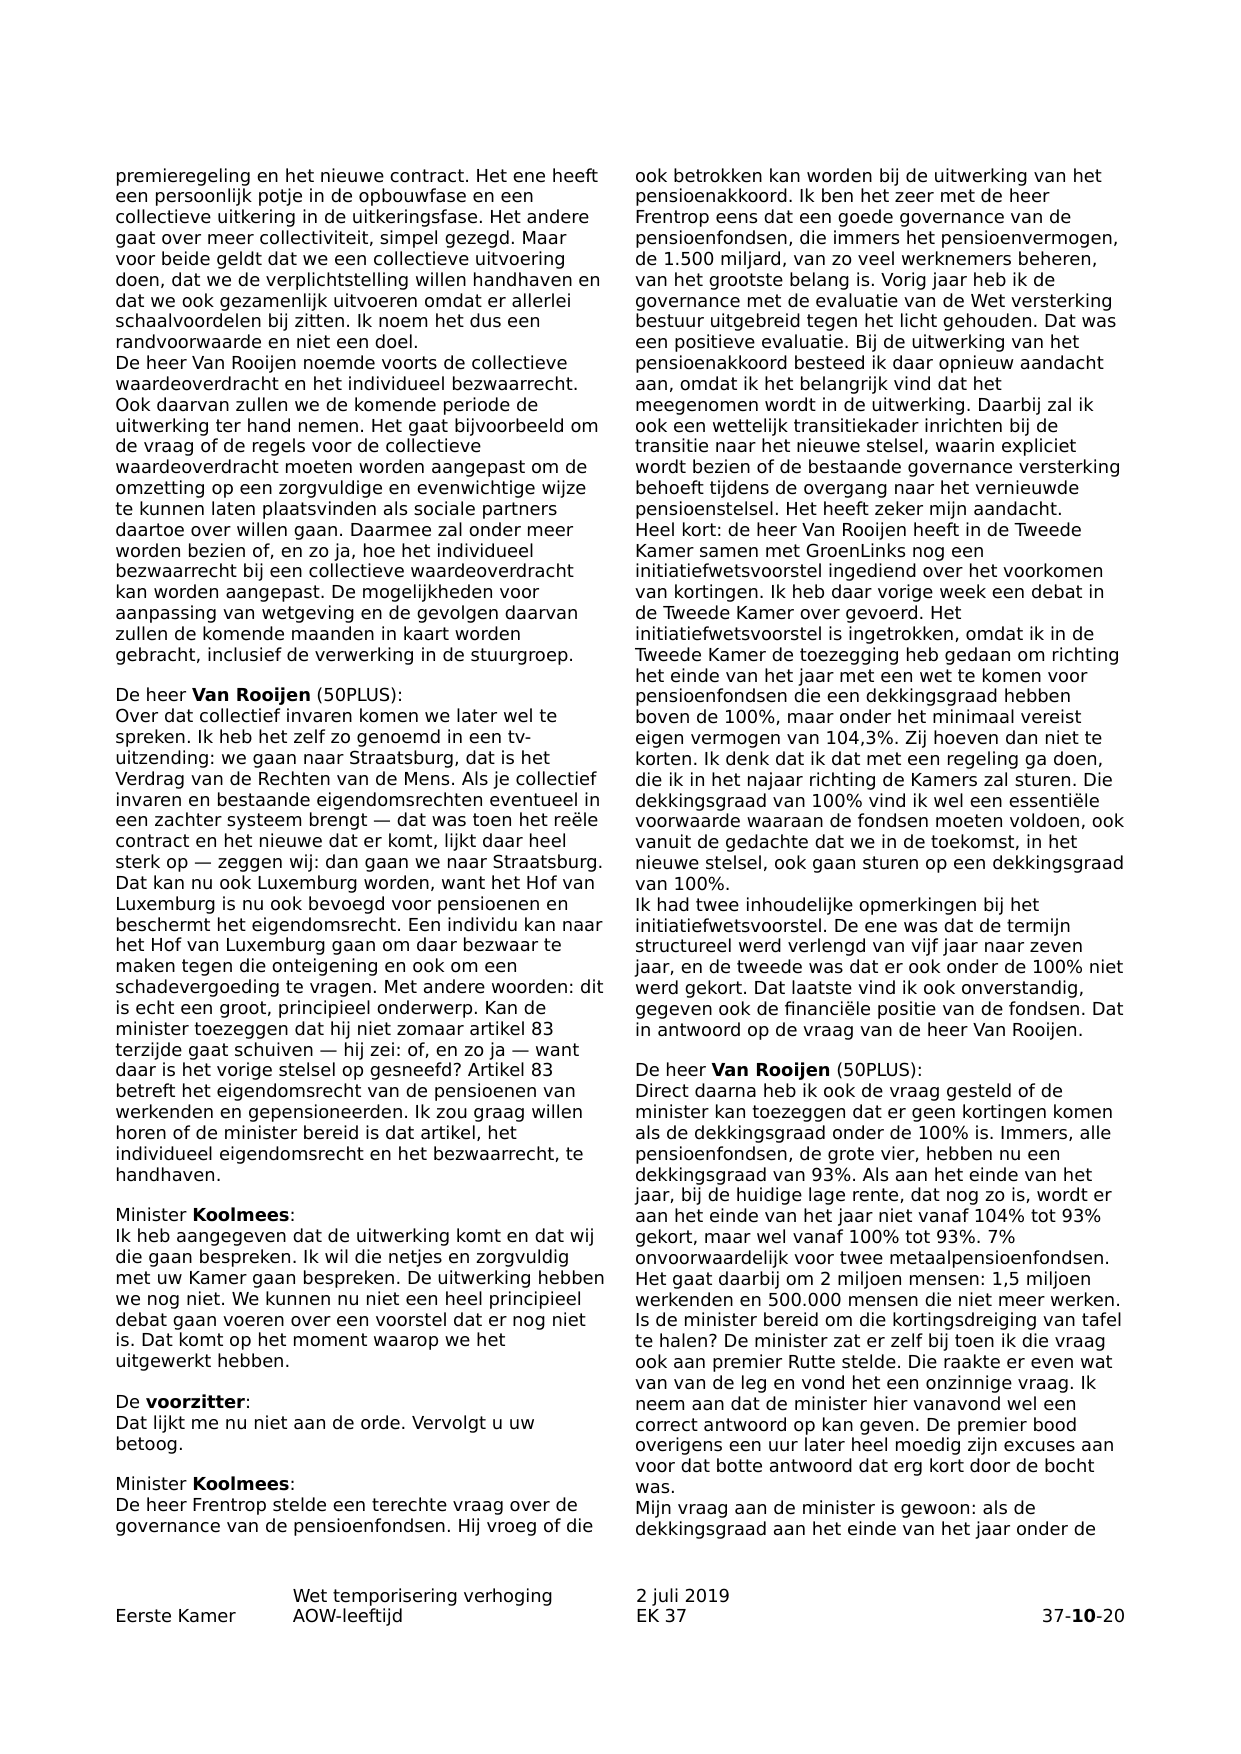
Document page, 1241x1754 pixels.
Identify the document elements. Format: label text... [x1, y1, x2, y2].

text Heel kort: de heer Van Rooijen heeft in de Tweede Kamer samen met GroenLinks nog een initiatiefwetsvoorstel ingediend over het voorkomen van kortingen. Ik heb daar vorige week een debat in de Tweede Kamer over gevoerd. Het initiatiefwetsvoorstel is ingetrokken, omdat ik in de Tweede Kamer de toezegging heb gedaan om richting het einde van het jaar met een wet te komen voor pensioenfondsen die een dekkingsgraad hebben boven de 100%, maar onder het minimaal vereist eigen vermogen van 104,3%. Zij hoeven dan niet te korten. Ik denk dat ik dat met een regeling ga doen, die ik in het najaar richting de Kamers zal sturen. Die dekkingsgraad van 100% vind ik wel een essentiële voorwaarde waaraan de fondsen moeten voldoen, ook vanuit de gedachte dat we in de toekomst, in het nieuwe stelsel, ook gaan sturen op een dekkingsgraad van 100%. [635, 519, 1125, 894]
text Direct daarna heb ik ook de vraag gesteld of de minister kan toezeggen dat er geen kortingen komen als de dekkingsgraad onder de 100% is. Immers, alle pensioenfondsen, de grote vier, hebben nu een dekkingsgraad van 93%. Als aan het einde van het jaar, bij de huidige lage rente, dat nog zo is, wordt er aan het einde van het jaar niet vanaf 104% tot 93% gekort, maar wel vanaf 100% tot 93%. 7% onvoorwaardelijk voor twee metaalpensioenfondsen. Het gaat daarbij om 2 miljoen mensen: 1,5 miljoen werkenden en 500.000 mensen die niet meer werken. Is de minister bereid om die kortingsdreiging van tafel te halen? De minister zat er zelf bij toen ik die vraag ook aan premier Rutte stelde. Die raakte er even wat van van de leg en vond het een onzinnige vraag. Ik neem aan dat de minister hier vanavond wel een correct antwoord op kan geven. De premier bood overigens een uur later heel moedig zijn excuses aan voor dat botte antwoord dat erg kort door de bocht was. [635, 1081, 1125, 1498]
text De heer Frentrop stelde een terechte vraag over de governance van de pensioenfondsen. Hij vroeg of die [115, 1495, 605, 1537]
text Minister Koolmees: [115, 1205, 605, 1226]
text Ik heb aangegeven dat de uitwerking komt en dat wij die gaan bespreken. Ik wil die netjes en zorgvuldig met uw Kamer gaan bespreken. De uitwerking hebben we nog niet. We kunnen nu niet een heel principieel debat gaan voeren over een voorstel dat er nog niet is. Dat komt op het moment waarop we het uitgewerkt hebben. [115, 1226, 605, 1372]
text Minister Koolmees: [115, 1474, 605, 1495]
text De voorzitter: [115, 1392, 605, 1412]
text De heer Van Rooijen (50PLUS): [635, 1060, 1125, 1081]
text Mijn vraag aan de minister is gewoon: als de dekkingsgraad aan het einde van het jaar onder de [635, 1498, 1125, 1539]
text premieregeling en het nieuwe contract. Het ene heeft een persoonlijk potje in de opbouwfase en een collectieve uitkering in de uitkeringsfase. Het andere gaat over meer collectiviteit, simpel gezegd. Maar voor beide geldt dat we een collectieve uitvoering doen, dat we de verplichtstelling willen handhaven en dat we ook gezamenlijk uitvoeren omdat er allerlei schaalvoordelen bij zitten. Ik noem het dus een randvoorwaarde en niet een doel. [115, 165, 605, 353]
text De heer Van Rooijen noemde voorts de collectieve waardeoverdracht en het individueel bezwaarrecht. Ook daarvan zullen we de komende periode de uitwerking ter hand nemen. Het gaat bijvoorbeeld om de vraag of de regels voor de collectieve waardeoverdracht moeten worden aangepast om de omzetting op een zorgvuldige en evenwichtige wijze te kunnen laten plaatsvinden als sociale partners daartoe over willen gaan. Daarmee zal onder meer worden bezien of, en zo ja, hoe het individueel bezwaarrecht bij een collectieve waardeoverdracht kan worden aangepast. De mogelijkheden voor aanpassing van wetgeving en de gevolgen daarvan zullen de komende maanden in kaart worden gebracht, inclusief de verwerking in de stuurgroep. [115, 353, 605, 665]
text Dat lijkt me nu niet aan de orde. Vervolgt u uw betoog. [115, 1412, 605, 1454]
text ook betrokken kan worden bij de uitwerking van het pensioenakkoord. Ik ben het zeer met de heer Frentrop eens dat een goede governance van de pensioenfondsen, die immers het pensioenvermogen, de 1.500 miljard, van zo veel werknemers beheren, van het grootste belang is. Vorig jaar heb ik de governance met de evaluatie van de Wet versterking bestuur uitgebreid tegen het licht gehouden. Dat was een positieve evaluatie. Bij de uitwerking van het pensioenakkoord besteed ik daar opnieuw aandacht aan, omdat ik het belangrijk vind dat het meegenomen wordt in de uitwerking. Daarbij zal ik ook een wettelijk transitiekader inrichten bij de transitie naar het nieuwe stelsel, waarin expliciet wordt bezien of de bestaande governance versterking behoeft tijdens de overgang naar het vernieuwde pensioenstelsel. Het heeft zeker mijn aandacht. [635, 165, 1125, 519]
text De heer Van Rooijen (50PLUS): [115, 685, 605, 706]
text Over dat collectief invaren komen we later wel te spreken. Ik heb het zelf zo genoemd in een tv-uitzending: we gaan naar Straatsburg, dat is het Verdrag van de Rechten van de Mens. Als je collectief invaren en bestaande eigendomsrechten eventueel in een zachter systeem brengt — dat was toen het reële contract en het nieuwe dat er komt, lijkt daar heel sterk op — zeggen wij: dan gaan we naar Straatsburg. Dat kan nu ook Luxemburg worden, want het Hof van Luxemburg is nu ook bevoegd voor pensioenen en beschermt het eigendomsrecht. Een individu kan naar het Hof van Luxemburg gaan om daar bezwaar te maken tegen die onteigening en ook om een schadevergoeding te vragen. Met andere woorden: dit is echt een groot, principieel onderwerp. Kan de minister toezeggen dat hij niet zomaar artikel 83 terzijde gaat schuiven — hij zei: of, en zo ja — want daar is het vorige stelsel op gesneefd? Artikel 83 betreft het eigendomsrecht van de pensioenen van werkenden en gepensioneerden. Ik zou graag willen horen of de minister bereid is dat artikel, het individueel eigendomsrecht en het bezwaarrecht, te handhaven. [115, 706, 605, 1185]
text Ik had twee inhoudelijke opmerkingen bij het initiatiefwetsvoorstel. De ene was dat de termijn structureel werd verlengd van vijf jaar naar zeven jaar, en de tweede was dat er ook onder de 100% niet werd gekort. Dat laatste vind ik ook onverstandig, gegeven ook de financiële positie van de fondsen. Dat in antwoord op de vraag van de heer Van Rooijen. [635, 894, 1125, 1040]
